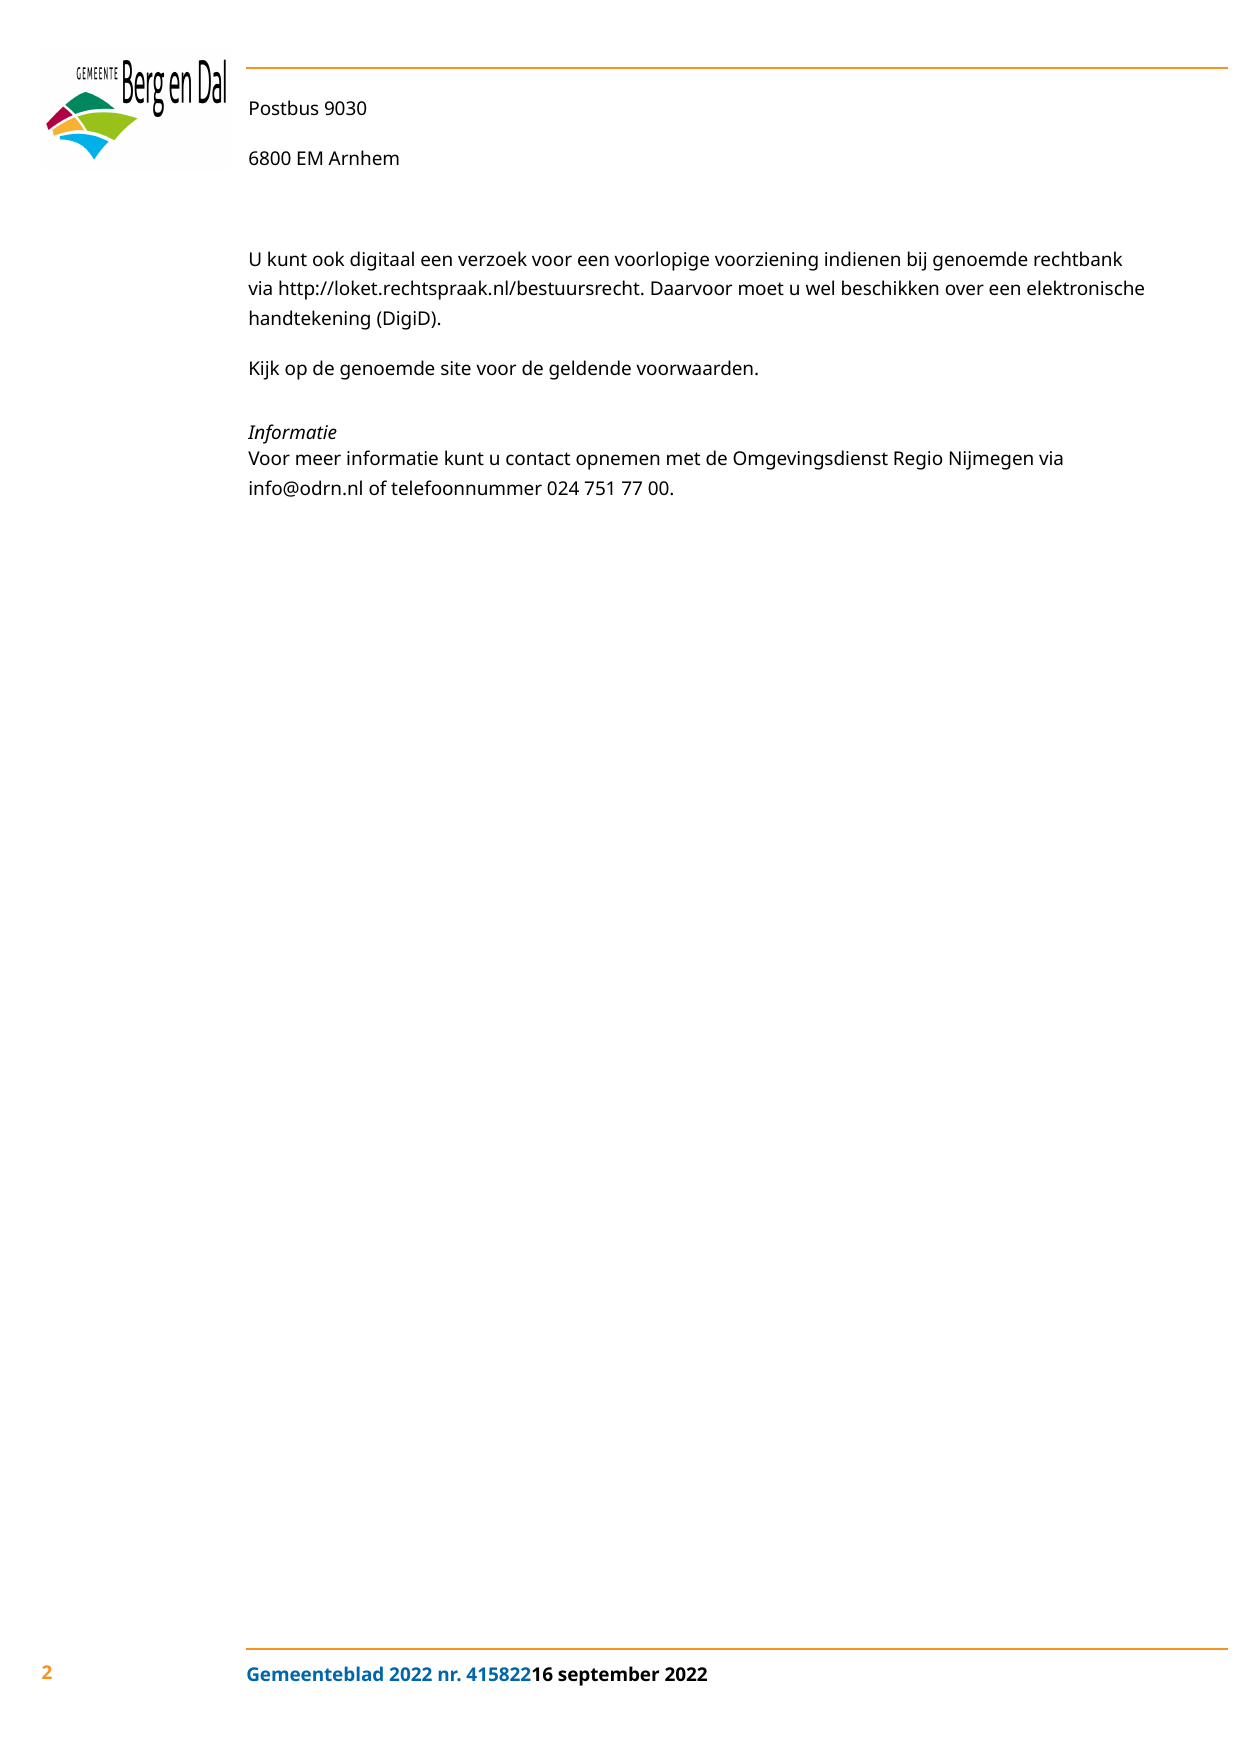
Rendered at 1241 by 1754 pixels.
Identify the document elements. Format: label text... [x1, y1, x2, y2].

text 6800 EM Arnhem [248, 145, 1152, 171]
text Postbus 9030 [248, 95, 1152, 121]
text Voor meer informatie kunt u contact opnemen met de Omgevingsdienst Regio Nijmegen via info@odrn.nl of telefoonnummer 024 751 77 00. [248, 445, 1152, 501]
text Informatie [248, 419, 1152, 445]
text Kijk op de genoemde site voor de geldende voorwaarden. [248, 356, 1152, 381]
text U kunt ook digitaal een verzoek voor een voorlopige voorziening indienen bij genoemde rechtbank via http://loket.rechtspraak.nl/bestuursrecht. Daarvoor moet u wel beschikken over een elektronische handtekening (DigiD). [248, 246, 1152, 331]
picture [41, 47, 231, 172]
